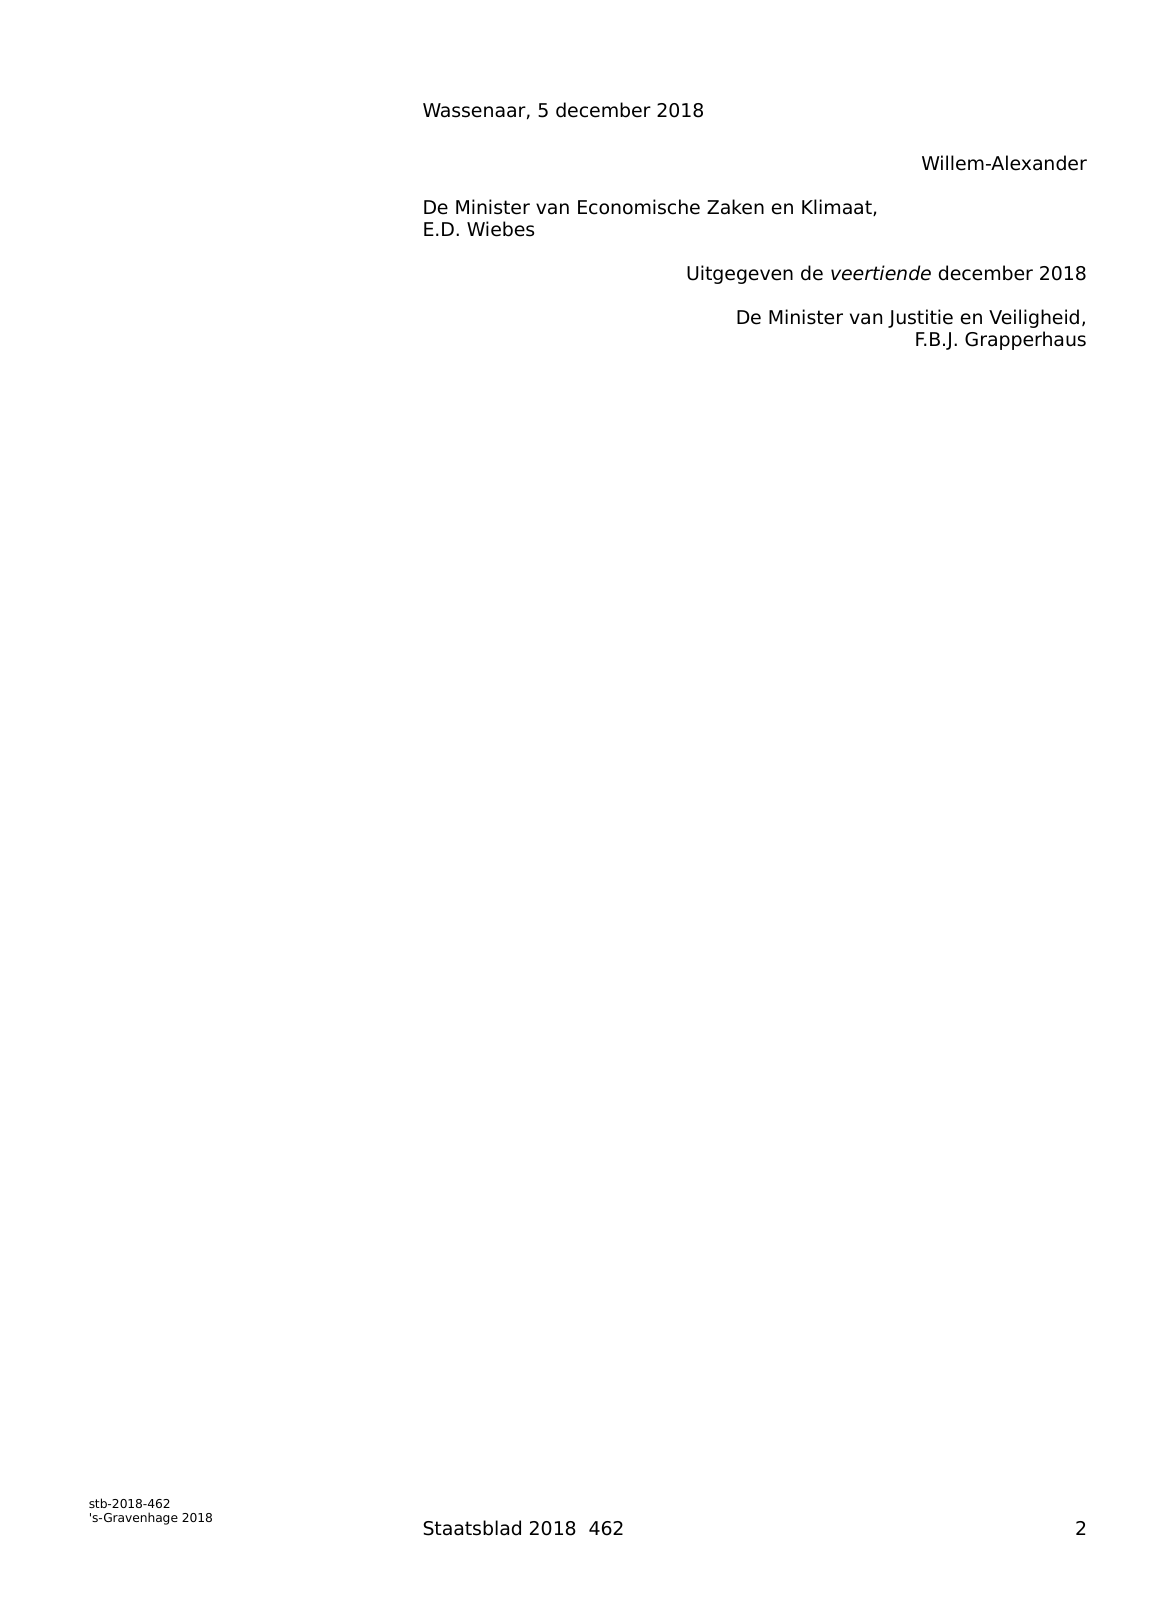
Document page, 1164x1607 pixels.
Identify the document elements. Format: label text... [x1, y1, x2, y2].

text Willem-Alexander [422, 152, 1087, 174]
text De Minister van Economische Zaken en Klimaat, E.D. Wiebes [422, 197, 1087, 241]
text Uitgegeven de veertiende december 2018 [422, 263, 1087, 285]
text De Minister van Justitie en Veiligheid, F.B.J. Grapperhaus [422, 307, 1087, 351]
text Wassenaar, 5 december 2018 [422, 100, 1087, 122]
text 's-Gravenhage 2018 [88, 1511, 323, 1525]
text stb-2018-462 [88, 1497, 323, 1511]
